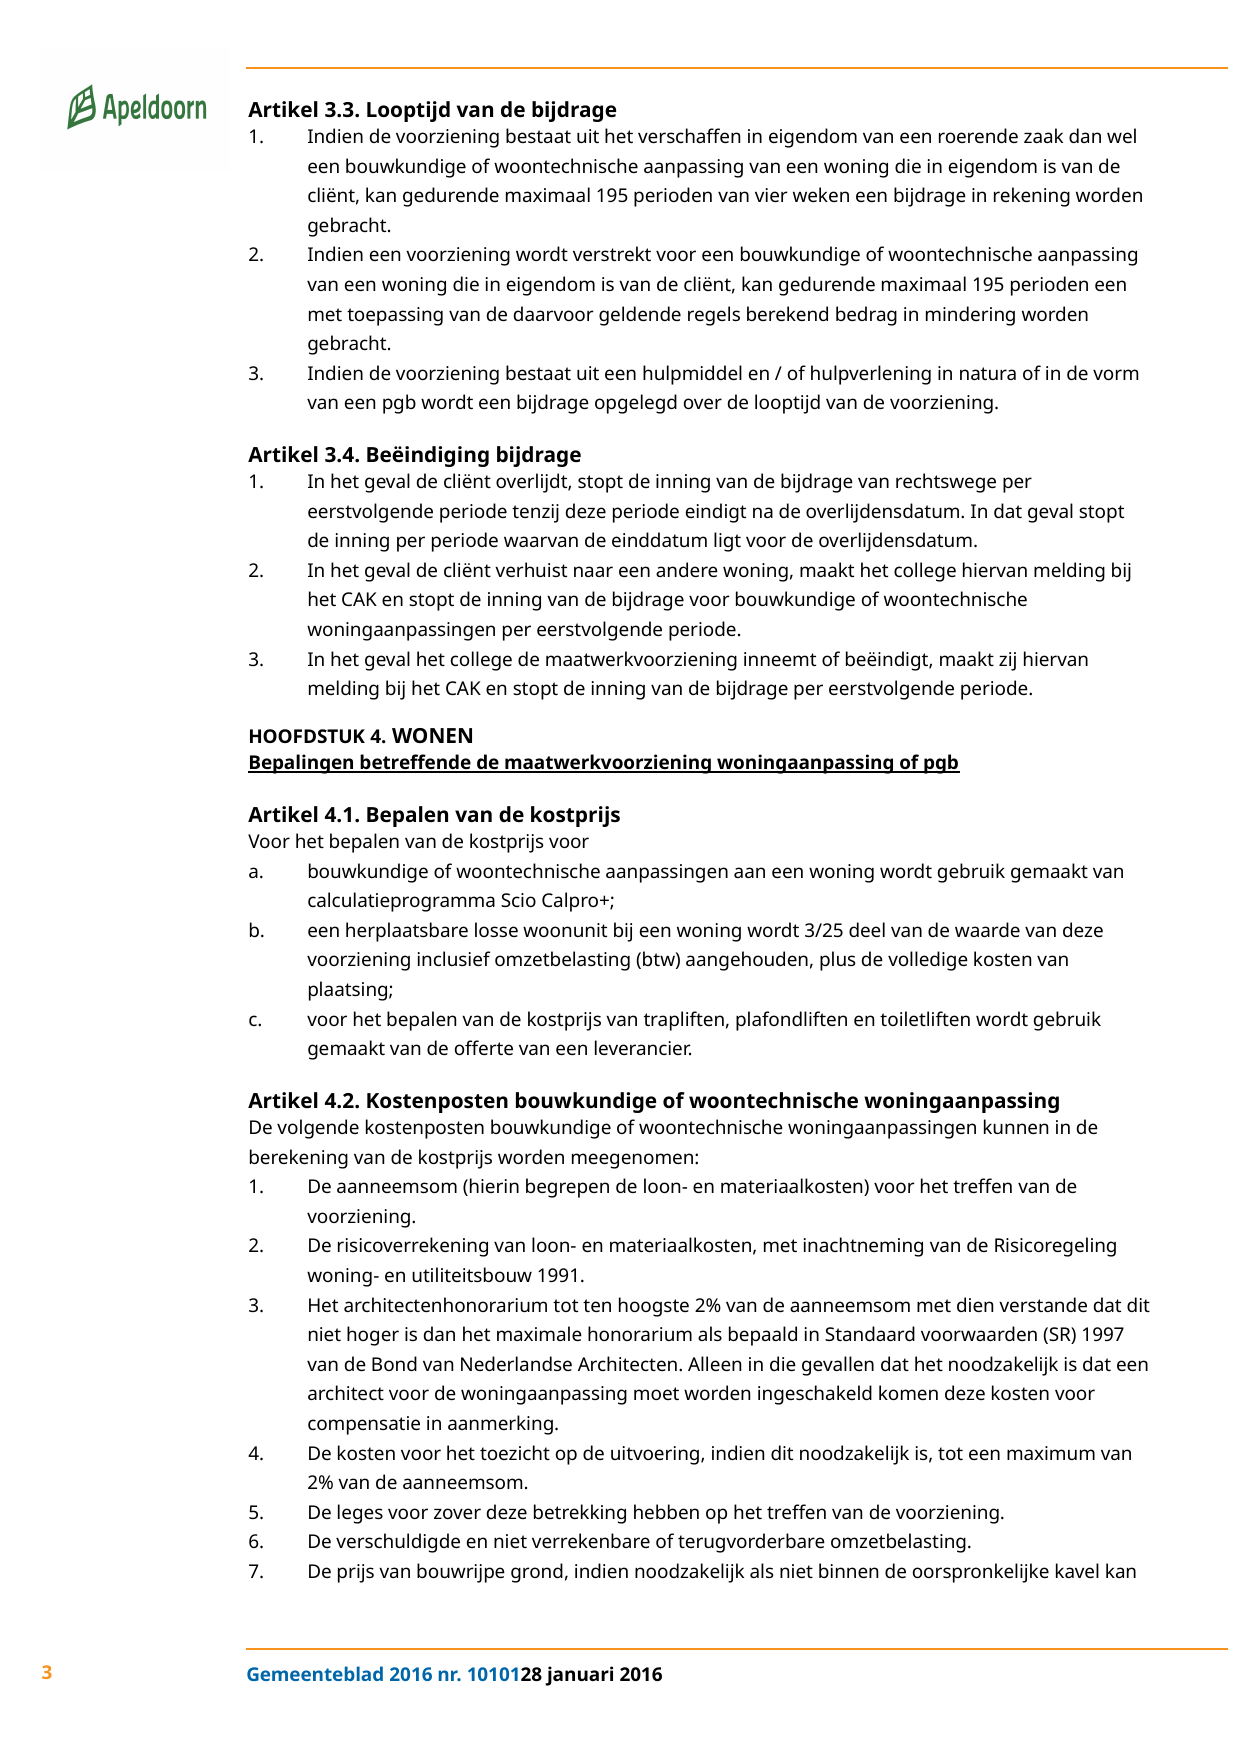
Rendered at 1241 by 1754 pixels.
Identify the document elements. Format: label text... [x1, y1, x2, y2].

text Artikel 4.1. Bepalen van de kostprijs [248, 800, 1152, 828]
list In het geval het college de maatwerkvoorziening inneemt of beëindigt, maakt zij hiervan melding bij het CAK en stopt de inning van de bijdrage per eerstvolgende periode. [248, 646, 1152, 701]
list In het geval de cliënt verhuist naar een andere woning, maakt het college hiervan melding bij het CAK en stopt de inning van de bijdrage voor bouwkundige of woontechnische woningaanpassingen per eerstvolgende periode. [248, 557, 1152, 642]
text Artikel 4.2. Kostenposten bouwkundige of woontechnische woningaanpassing [248, 1086, 1152, 1114]
list Indien een voorziening wordt verstrekt voor een bouwkundige of woontechnische aanpassing van een woning die in eigendom is van de cliënt, kan gedurende maximaal 195 perioden een met toepassing van de daarvoor geldende regels berekend bedrag in mindering worden gebracht. [248, 242, 1152, 356]
list In het geval de cliënt overlijdt, stopt de inning van de bijdrage van rechtswege per eerstvolgende periode tenzij deze periode eindigt na de overlijdensdatum. In dat geval stopt de inning per periode waarvan de einddatum ligt voor de overlijdensdatum. [248, 468, 1152, 553]
list bouwkundige of woontechnische aanpassingen aan een woning wordt gebruik gemaakt van calculatieprogramma Scio Calpro+; [248, 858, 1152, 913]
list De aanneemsom (hierin begrepen de loon- en materiaalkosten) voor het treffen van de voorziening. [248, 1173, 1152, 1229]
list Het architectenhonorarium tot ten hoogste 2% van de aanneemsom met dien verstande dat dit niet hoger is dan het maximale honorarium als bepaald in Standaard voorwaarden (SR) 1997 van de Bond van Nederlandse Architecten. Alleen in die gevallen dat het noodzakelijk is dat een architect voor de woningaanpassing moet worden ingeschakeld komen deze kosten voor compensatie in aanmerking. [248, 1292, 1152, 1436]
picture [41, 47, 231, 172]
text HOOFDSTUK 4. WONEN [248, 721, 1152, 749]
text De volgende kostenposten bouwkundige of woontechnische woningaanpassingen kunnen in de berekening van de kostprijs worden meegenomen: [248, 1114, 1152, 1169]
list De prijs van bouwrijpe grond, indien noodzakelijk als niet binnen de oorspronkelijke kavel kan [248, 1558, 1152, 1584]
list De leges voor zover deze betrekking hebben op het treffen van de voorziening. [248, 1499, 1152, 1524]
list De verschuldigde en niet verrekenbare of terugvorderbare omzetbelasting. [248, 1528, 1152, 1554]
list De kosten voor het toezicht op de uitvoering, indien dit noodzakelijk is, tot een maximum van 2% van de aanneemsom. [248, 1440, 1152, 1495]
list een herplaatsbare losse woonunit bij een woning wordt 3/25 deel van de waarde van deze voorziening inclusief omzetbelasting (btw) aangehouden, plus de volledige kosten van plaatsing; [248, 917, 1152, 1002]
list Indien de voorziening bestaat uit een hulpmiddel en / of hulpverlening in natura of in de vorm van een pgb wordt een bijdrage opgelegd over de looptijd van de voorziening. [248, 360, 1152, 415]
text Artikel 3.3. Looptijd van de bijdrage [248, 95, 1152, 123]
list De risicoverrekening van loon- en materiaalkosten, met inachtneming van de Risicoregeling woning- en utiliteitsbouw 1991. [248, 1233, 1152, 1288]
text Voor het bepalen van de kostprijs voor [248, 828, 1152, 854]
text Artikel 3.4. Beëindiging bijdrage [248, 440, 1152, 468]
list voor het bepalen van de kostprijs van trapliften, plafondliften en toiletliften wordt gebruik gemaakt van de offerte van een leverancier. [248, 1006, 1152, 1061]
list Indien de voorziening bestaat uit het verschaffen in eigendom van een roerende zaak dan wel een bouwkundige of woontechnische aanpassing van een woning die in eigendom is van de cliënt, kan gedurende maximaal 195 perioden van vier weken een bijdrage in rekening worden gebracht. [248, 123, 1152, 238]
text Bepalingen betreffende de maatwerkvoorziening woningaanpassing of pgb [248, 749, 1152, 775]
